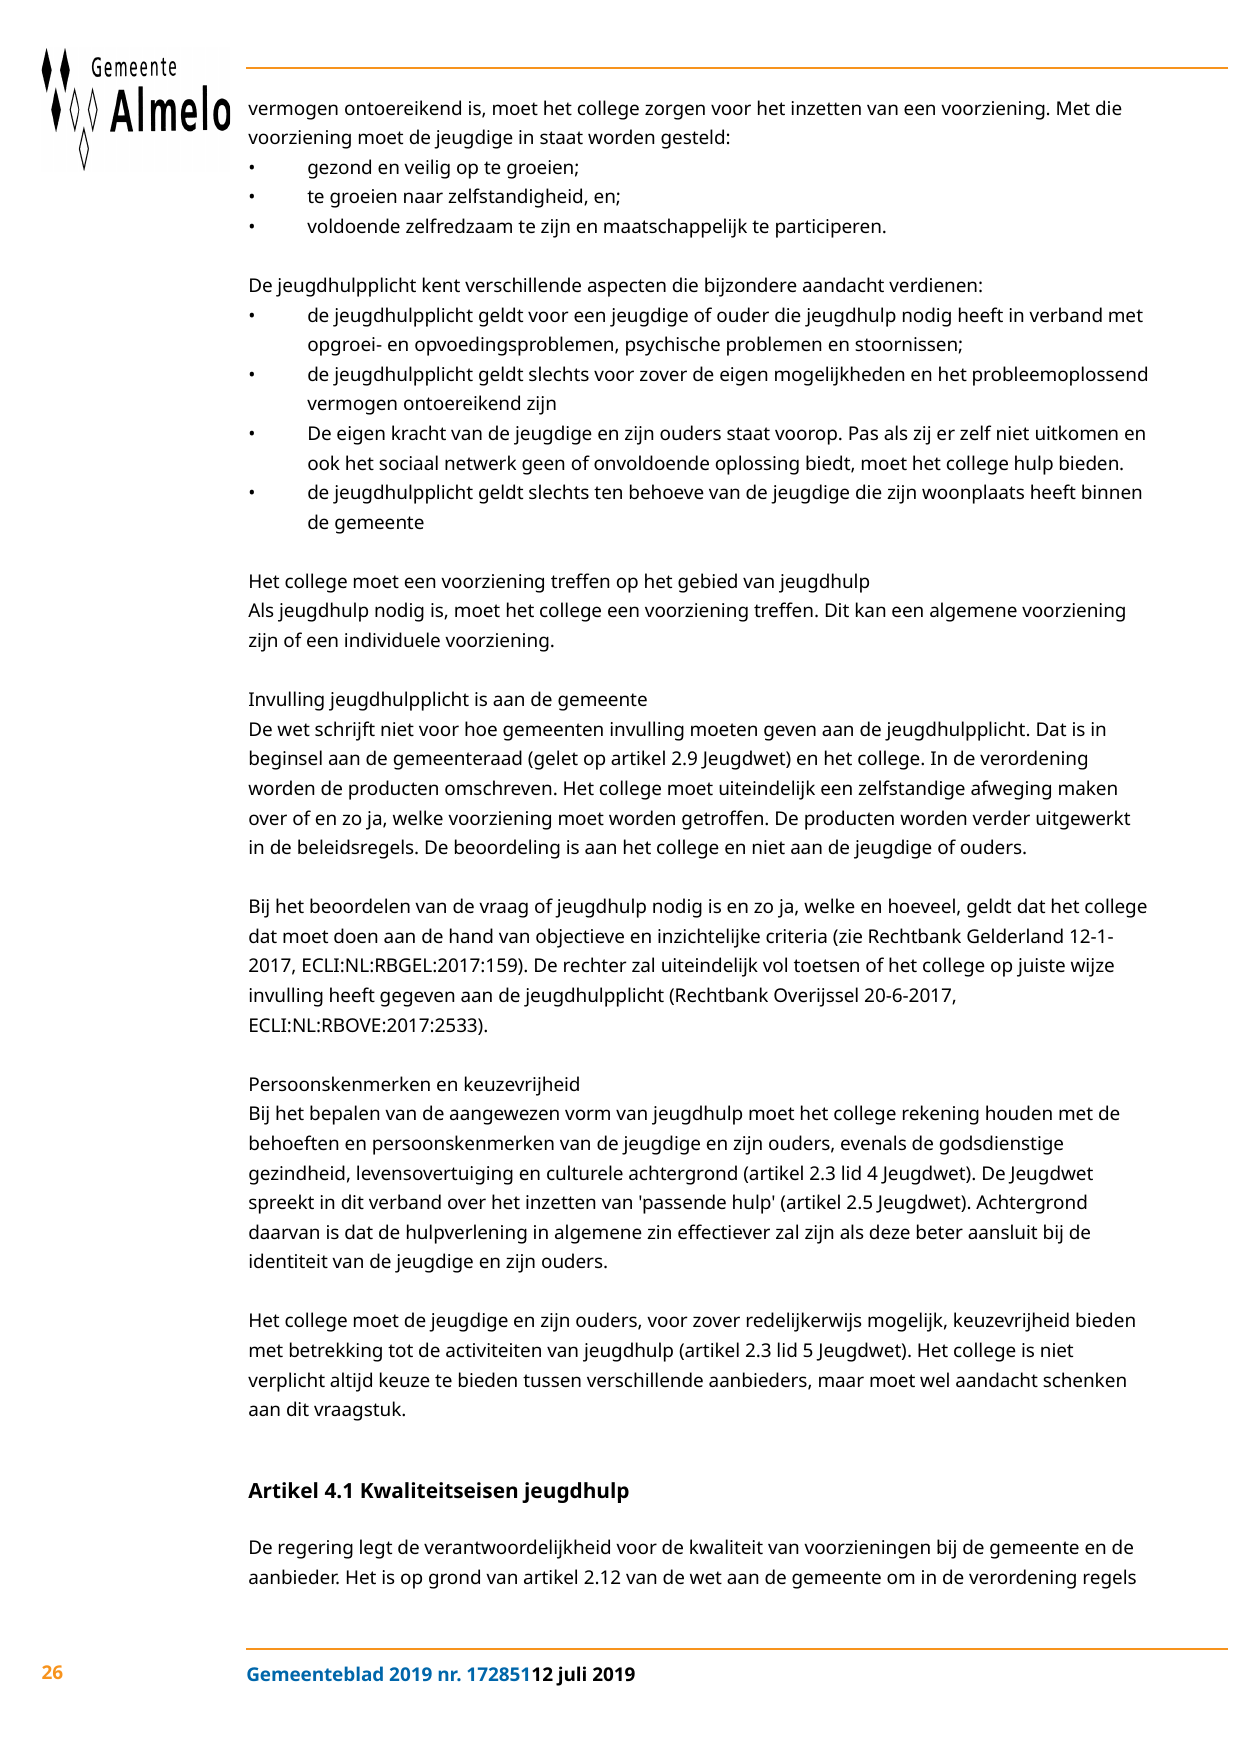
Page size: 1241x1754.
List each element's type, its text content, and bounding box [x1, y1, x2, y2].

list gezond en veilig op te groeien; [248, 154, 1152, 180]
text Bij het bepalen van de aangewezen vorm van jeugdhulp moet het college rekening houden met de behoeften en persoonskenmerken van de jeugdige en zijn ouders, evenals de godsdienstige gezindheid, levensovertuiging en culturele achtergrond (artikel 2.3 lid 4 Jeugdwet). De Jeugdwet spreekt in dit verband over het inzetten van 'passende hulp' (artikel 2.5 Jeugdwet). Achtergrond daarvan is dat de hulpverlening in algemene zin effectiever zal zijn als deze beter aansluit bij de identiteit van de jeugdige en zijn ouders. [248, 1101, 1152, 1274]
picture [41, 47, 231, 172]
text Persoonskenmerken en keuzevrijheid [248, 1071, 1152, 1097]
text Artikel 4.1 Kwaliteitseisen jeugdhulp [248, 1476, 1152, 1505]
text Als jeugdhulp nodig is, moet het college een voorziening treffen. Dit kan een algemene voorziening zijn of een individuele voorziening. [248, 598, 1152, 653]
text Invulling jeugdhulpplicht is aan de gemeente [248, 686, 1152, 712]
text De wet schrijft niet voor hoe gemeenten invulling moeten geven aan de jeugdhulpplicht. Dat is in beginsel aan de gemeenteraad (gelet op artikel 2.9 Jeugdwet) en het college. In de verordening worden de producten omschreven. Het college moet uiteindelijk een zelfstandige afweging maken over of en zo ja, welke voorziening moet worden getroffen. De producten worden verder uitgewerkt in de beleidsregels. De beoordeling is aan het college en niet aan de jeugdige of ouders. [248, 716, 1152, 860]
text Bij het beoordelen van de vraag of jeugdhulp nodig is en zo ja, welke en hoeveel, geldt dat het college dat moet doen aan de hand van objectieve en inzichtelijke criteria (zie Rechtbank Gelderland 12-1-2017, ECLI:NL:RBGEL:2017:159). De rechter zal uiteindelijk vol toetsen of het college op juiste wijze invulling heeft gegeven aan de jeugdhulpplicht (Rechtbank Overijssel 20-6-2017, ECLI:NL:RBOVE:2017:2533). [248, 893, 1152, 1038]
list te groeien naar zelfstandigheid, en; [248, 183, 1152, 209]
list de jeugdhulpplicht geldt slechts ten behoeve van de jeugdige die zijn woonplaats heeft binnen de gemeente [248, 479, 1152, 535]
list de jeugdhulpplicht geldt voor een jeugdige of ouder die jeugdhulp nodig heeft in verband met opgroei- en opvoedingsproblemen, psychische problemen en stoornissen; [248, 302, 1152, 357]
text De regering legt de verantwoordelijkheid voor de kwaliteit van voorzieningen bij de gemeente en de aanbieder. Het is op grond van artikel 2.12 van de wet aan de gemeente om in de verordening regels [248, 1534, 1152, 1590]
text Het college moet de jeugdige en zijn ouders, voor zover redelijkerwijs mogelijk, keuzevrijheid bieden met betrekking tot de activiteiten van jeugdhulp (artikel 2.3 lid 5 Jeugdwet). Het college is niet verplicht altijd keuze te bieden tussen verschillende aanbieders, maar moet wel aandacht schenken aan dit vraagstuk. [248, 1308, 1152, 1422]
list voldoende zelfredzaam te zijn en maatschappelijk te participeren. [248, 213, 1152, 239]
list de jeugdhulpplicht geldt slechts voor zover de eigen mogelijkheden en het probleemoplossend vermogen ontoereikend zijn [248, 361, 1152, 416]
text Het college moet een voorziening treffen op het gebied van jeugdhulp [248, 568, 1152, 594]
text vermogen ontoereikend is, moet het college zorgen voor het inzetten van een voorziening. Met die voorziening moet de jeugdige in staat worden gesteld: [248, 95, 1152, 150]
list De eigen kracht van de jeugdige en zijn ouders staat voorop. Pas als zij er zelf niet uitkomen en ook het sociaal netwerk geen of onvoldoende oplossing biedt, moet het college hulp bieden. [248, 420, 1152, 476]
text De jeugdhulpplicht kent verschillende aspecten die bijzondere aandacht verdienen: [248, 272, 1152, 298]
